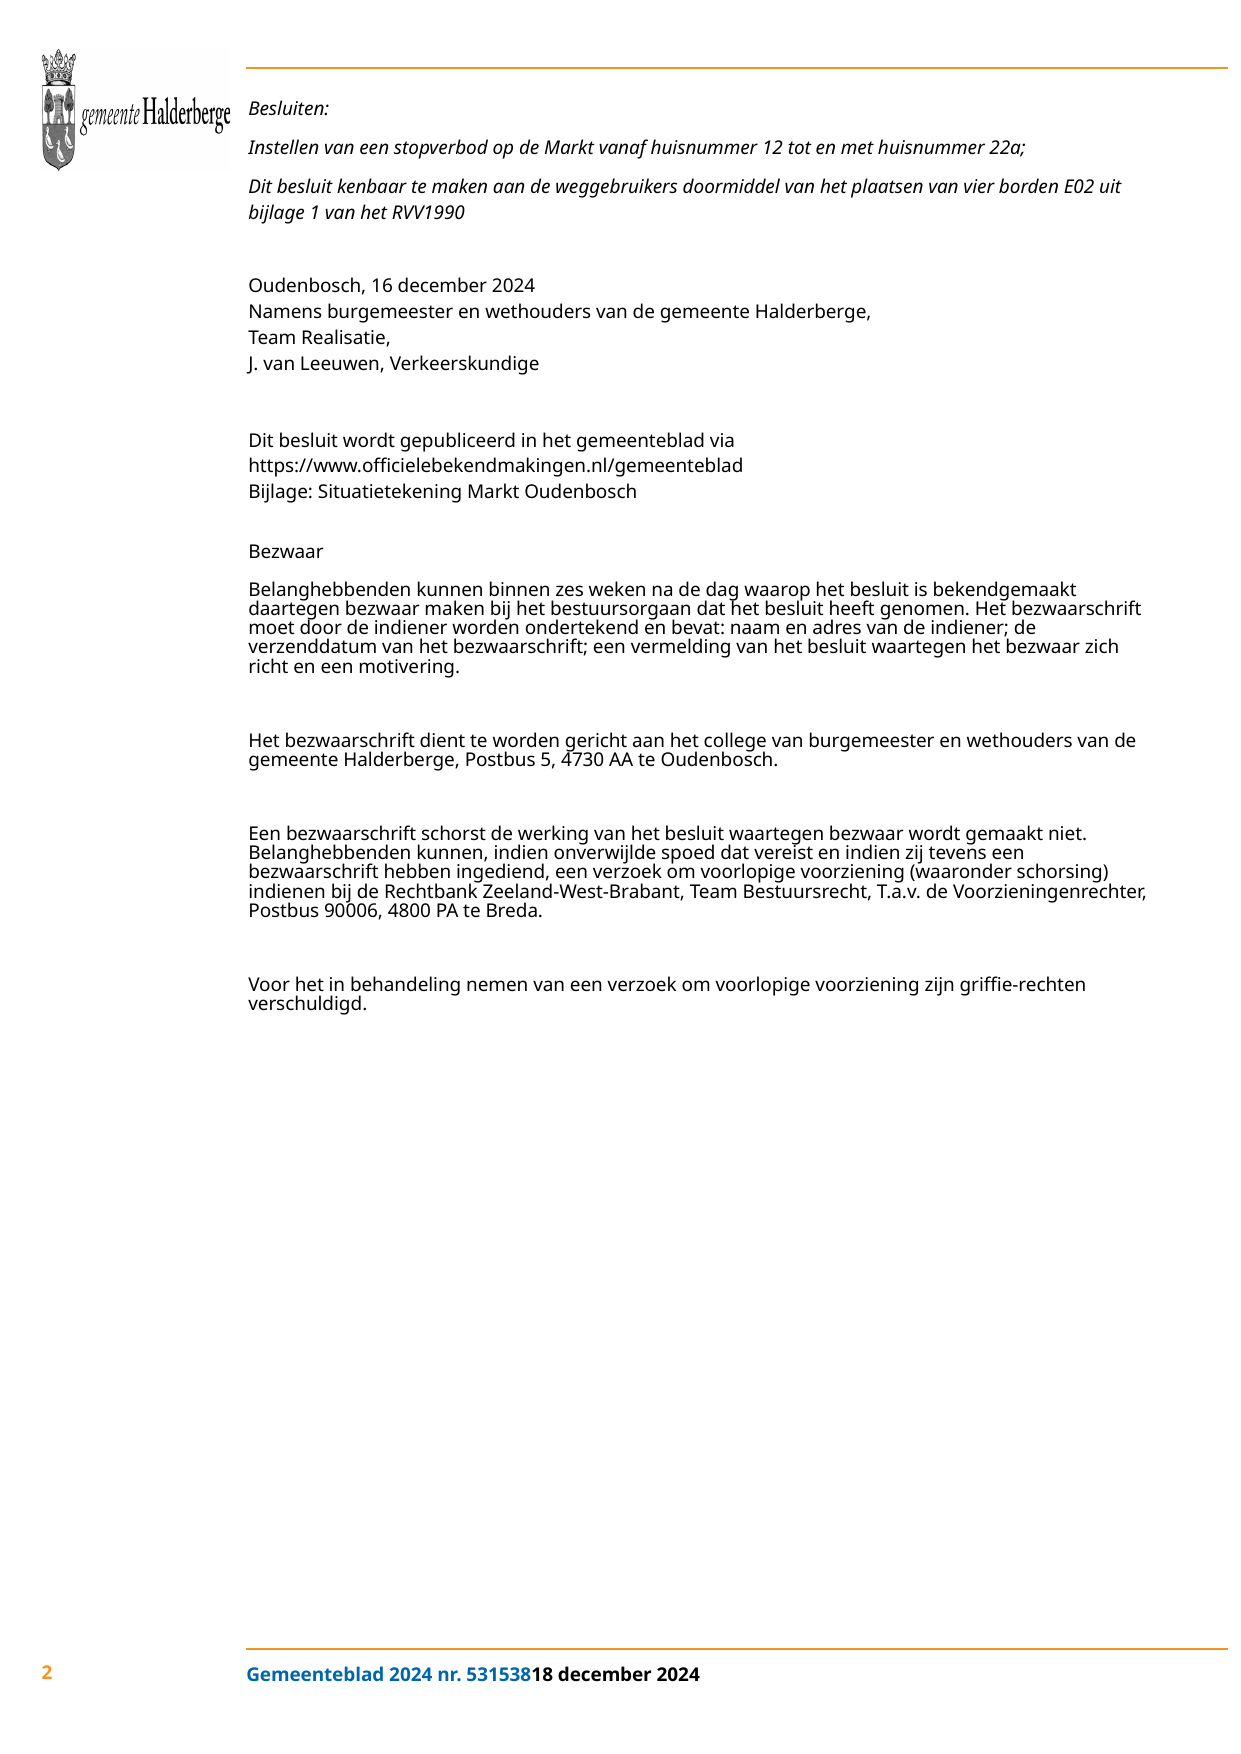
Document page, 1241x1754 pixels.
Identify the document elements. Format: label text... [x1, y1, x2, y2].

text Bijlage: Situatietekening Markt Oudenbosch [248, 478, 1152, 504]
text Een bezwaarschrift schorst de werking van het besluit waartegen bezwaar wordt gemaakt niet. Belanghebbenden kunnen, indien onverwijlde spoed dat vereist en indien zij tevens een bezwaarschrift hebben ingediend, een verzoek om voorlopige voorziening (waaronder schorsing) indienen bij de Rechtbank Zeeland-West-Brabant, Team Bestuursrecht, T.a.v. de Voorzieningenrechter, Postbus 90006, 4800 PA te Breda. [248, 825, 1152, 921]
picture [41, 47, 231, 172]
text https://www.officielebekendmakingen.nl/gemeenteblad [248, 453, 1152, 478]
text Namens burgemeester en wethouders van de gemeente Halderberge, [248, 298, 1152, 324]
text Besluiten: [248, 95, 1152, 121]
text Dit besluit wordt gepubliceerd in het gemeenteblad via [248, 427, 1152, 453]
text Bezwaar [248, 543, 1152, 563]
text Voor het in behandeling nemen van een verzoek om voorlopige voorziening zijn griffie-rechten verschuldigd. [248, 976, 1152, 1014]
text Belanghebbenden kunnen binnen zes weken na de dag waarop het besluit is bekendgemaakt daartegen bezwaar maken bij het bestuursorgaan dat het besluit heeft genomen. Het bezwaarschrift moet door de indiener worden ondertekend en bevat: naam en adres van de indiener; de verzenddatum van het bezwaarschrift; een vermelding van het besluit waartegen het bezwaar zich richt en een motivering. [248, 581, 1152, 677]
text Team Realisatie, [248, 324, 1152, 350]
text Dit besluit kenbaar te maken aan de weggebruikers doormiddel van het plaatsen van vier borden E02 uit bijlage 1 van het RVV1990 [248, 173, 1152, 225]
text Oudenbosch, 16 december 2024 [248, 273, 1152, 298]
text Instellen van een stopverbod op de Markt vanaf huisnummer 12 tot en met huisnummer 22a; [248, 134, 1152, 160]
text Het bezwaarschrift dient te worden gericht aan het college van burgemeester en wethouders van de gemeente Halderberge, Postbus 5, 4730 AA te Oudenbosch. [248, 732, 1152, 770]
text J. van Leeuwen, Verkeerskundige [248, 350, 1152, 376]
